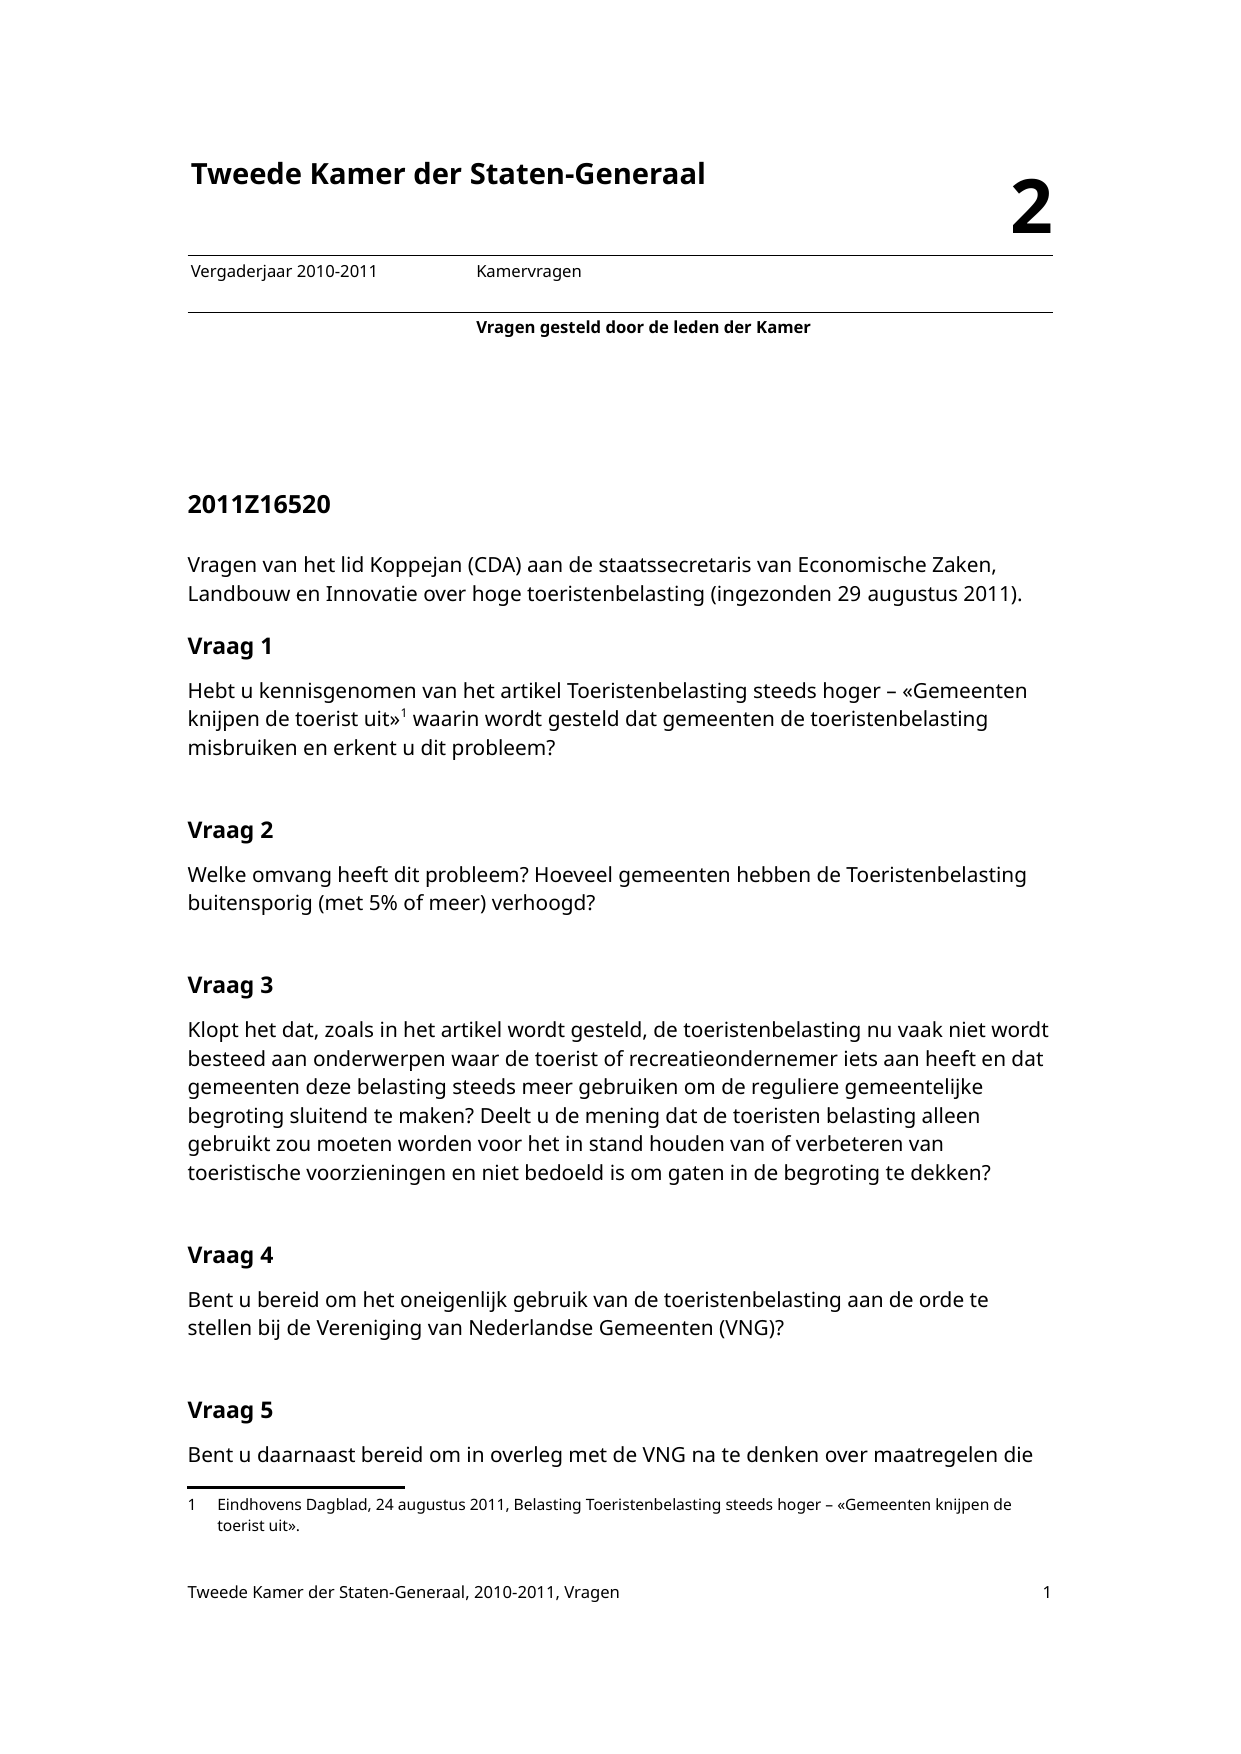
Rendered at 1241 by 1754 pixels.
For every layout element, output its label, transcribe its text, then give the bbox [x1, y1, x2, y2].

subtitle Vraag 2 [187, 814, 1053, 845]
table_cell [188, 313, 473, 339]
subtitle Vraag 5 [187, 1394, 1053, 1426]
subtitle Vraag 1 [187, 630, 1053, 661]
text Bent u daarnaast bereid om in overleg met de VNG na te denken over maatregelen die [187, 1441, 1053, 1469]
subtitle Vraag 4 [187, 1239, 1053, 1270]
table_header 2 [880, 150, 1053, 255]
text 2011Z16520 [187, 487, 1053, 521]
text Eindhovens Dagblad, 24 augustus 2011, Belasting Toeristenbelasting steeds hoger – «Gemeenten knijpen de toerist uit». [187, 1479, 1053, 1536]
text Vragen van het lid Koppejan (CDA) aan de staatssecretaris van Economische Zaken, Landbouw en Innovatie over hoge toeristenbelasting (ingezonden 29 augustus 2011). [187, 550, 1053, 607]
text Welke omvang heeft dit probleem? Hoeveel gemeenten hebben de Toeristenbelasting buitensporig (met 5% of meer) verhoogd? [187, 860, 1053, 917]
table_cell Vragen gesteld door de leden der Kamer [473, 313, 1053, 339]
text Hebt u kennisgenomen van het artikel Toeristenbelasting steeds hoger – «Gemeenten knijpen de toerist uit» waarin wordt gesteld dat gemeenten de toeristenbelasting misbruiken en erkent u dit probleem? [187, 676, 1053, 761]
table_header Tweede Kamer der Staten-Generaal [188, 150, 879, 255]
table_cell Vergaderjaar 2010-2011 [188, 256, 473, 312]
table_cell Kamervragen [473, 256, 1053, 312]
text Bent u bereid om het oneigenlijk gebruik van de toeristenbelasting aan de orde te stellen bij de Vereniging van Nederlandse Gemeenten (VNG)? [187, 1285, 1053, 1342]
text Klopt het dat, zoals in het artikel wordt gesteld, de toeristenbelasting nu vaak niet wordt besteed aan onderwerpen waar de toerist of recreatieondernemer iets aan heeft en dat gemeenten deze belasting steeds meer gebruiken om de reguliere gemeentelijke begroting sluitend te maken? Deelt u de mening dat de toeristen belasting alleen gebruikt zou moeten worden voor het in stand houden van of verbeteren van toeristische voorzieningen en niet bedoeld is om gaten in de begroting te dekken? [187, 1016, 1053, 1186]
subtitle Vraag 3 [187, 969, 1053, 1001]
